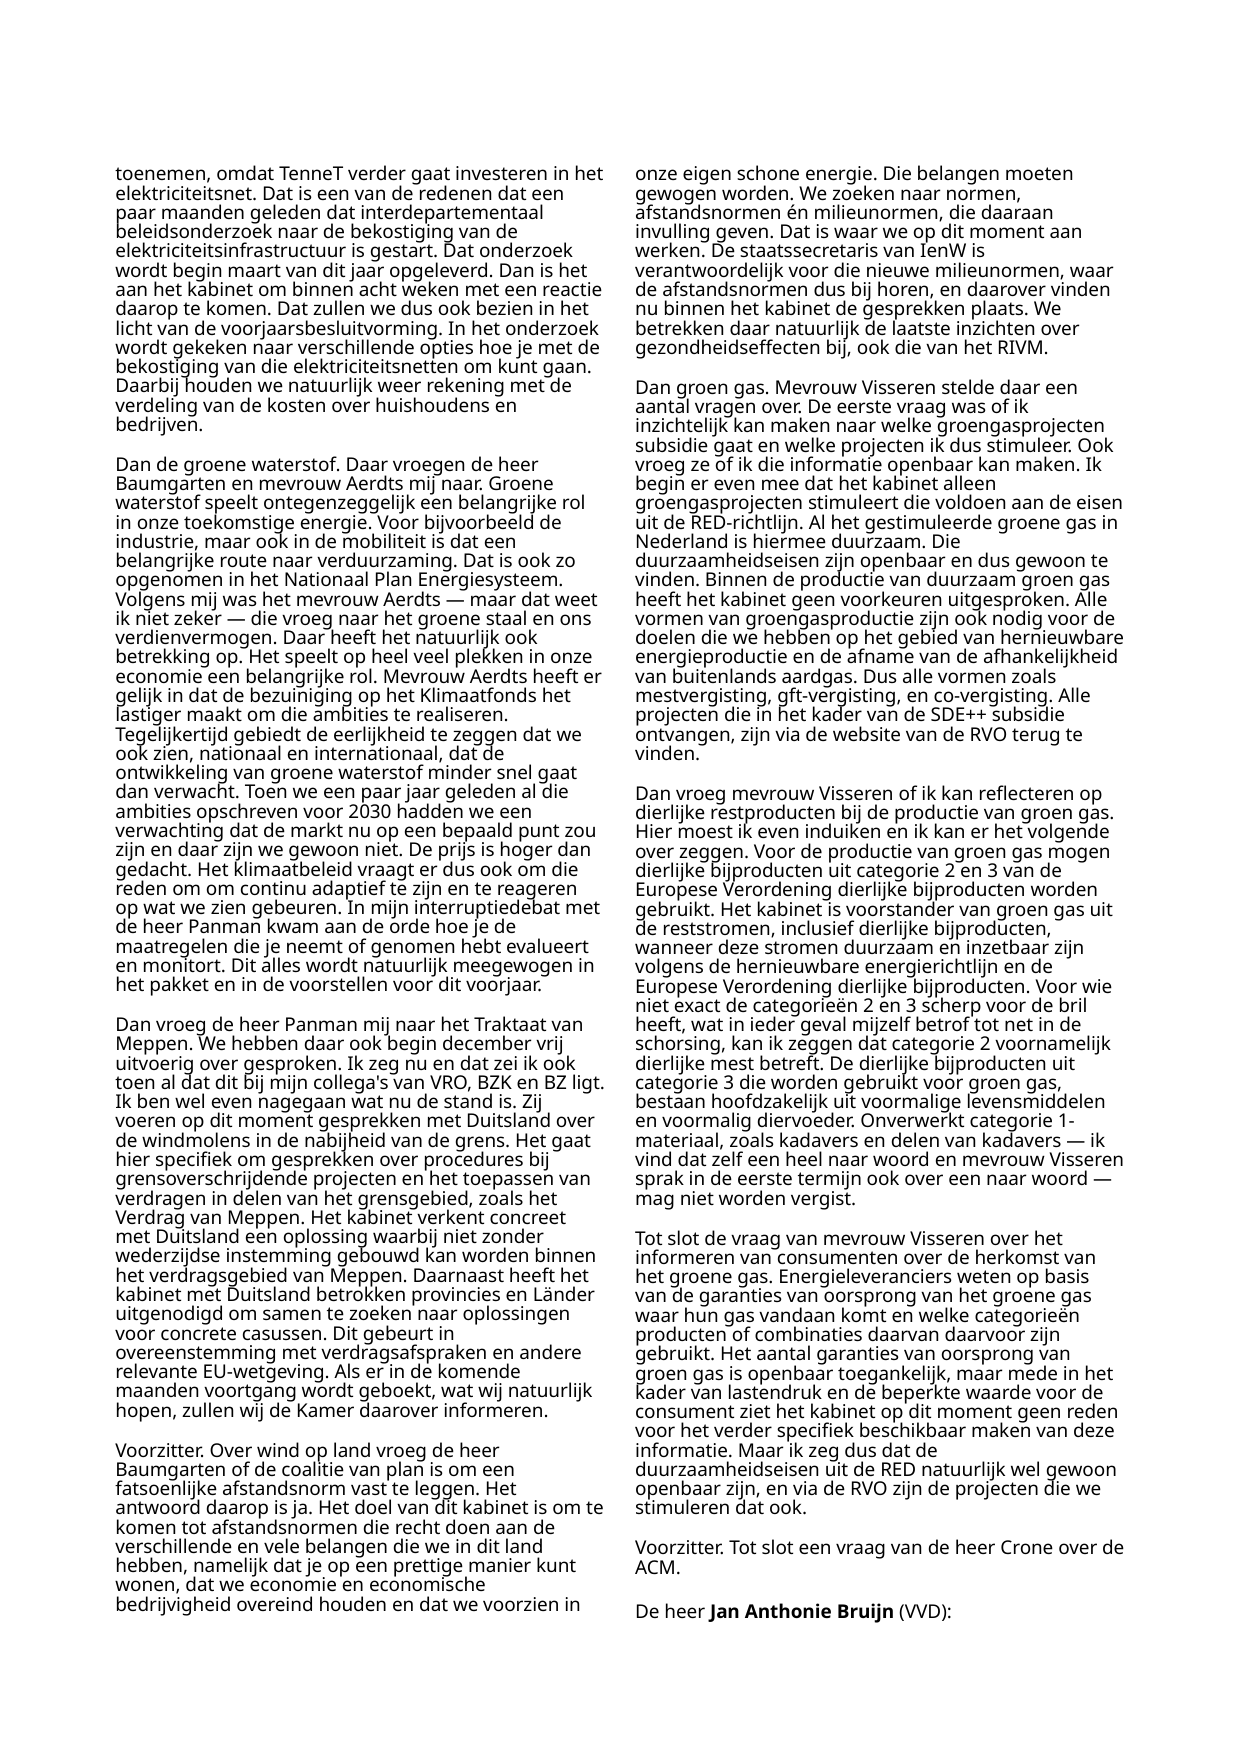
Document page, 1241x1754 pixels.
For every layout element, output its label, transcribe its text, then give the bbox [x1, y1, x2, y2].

text Voorzitter. Tot slot een vraag van de heer Crone over de ACM. [635, 1539, 1125, 1578]
text De heer Jan Anthonie Bruijn (VVD): [635, 1599, 1125, 1624]
text Dan de groene waterstof. Daar vroegen de heer Baumgarten en mevrouw Aerdts mij naar. Groene waterstof speelt ontegenzeggelijk een belangrijke rol in onze toekomstige energie. Voor bijvoorbeeld de industrie, maar ook in de mobiliteit is dat een belangrijke route naar verduurzaming. Dat is ook zo opgenomen in het Nationaal Plan Energiesysteem. Volgens mij was het mevrouw Aerdts — maar dat weet ik niet zeker — die vroeg naar het groene staal en ons verdienvermogen. Daar heeft het natuurlijk ook betrekking op. Het speelt op heel veel plekken in onze economie een belangrijke rol. Mevrouw Aerdts heeft er gelijk in dat de bezuiniging op het Klimaatfonds het lastiger maakt om die ambities te realiseren. Tegelijkertijd gebiedt de eerlijkheid te zeggen dat we ook zien, nationaal en internationaal, dat de ontwikkeling van groene waterstof minder snel gaat dan verwacht. Toen we een paar jaar geleden al die ambities opschreven voor 2030 hadden we een verwachting dat de markt nu op een bepaald punt zou zijn en daar zijn we gewoon niet. De prijs is hoger dan gedacht. Het klimaatbeleid vraagt er dus ook om die reden om om continu adaptief te zijn en te reageren op wat we zien gebeuren. In mijn interruptiedebat met de heer Panman kwam aan de orde hoe je de maatregelen die je neemt of genomen hebt evalueert en monitort. Dit alles wordt natuurlijk meegewogen in het pakket en in de voorstellen voor dit voorjaar. [115, 456, 605, 995]
text Dan groen gas. Mevrouw Visseren stelde daar een aantal vragen over. De eerste vraag was of ik inzichtelijk kan maken naar welke groengasprojecten subsidie gaat en welke projecten ik dus stimuleer. Ook vroeg ze of ik die informatie openbaar kan maken. Ik begin er even mee dat het kabinet alleen groengasprojecten stimuleert die voldoen aan de eisen uit de RED-richtlijn. Al het gestimuleerde groene gas in Nederland is hiermee duurzaam. Die duurzaamheidseisen zijn openbaar en dus gewoon te vinden. Binnen de productie van duurzaam groen gas heeft het kabinet geen voorkeuren uitgesproken. Alle vormen van groengasproductie zijn ook nodig voor de doelen die we hebben op het gebied van hernieuwbare energieproductie en de afname van de afhankelijkheid van buitenlands aardgas. Dus alle vormen zoals mestvergisting, gft-vergisting, en co-vergisting. Alle projecten die in het kader van de SDE++ subsidie ontvangen, zijn via de website van de RVO terug te vinden. [635, 379, 1125, 764]
text Tot slot de vraag van mevrouw Visseren over het informeren van consumenten over de herkomst van het groene gas. Energieleveranciers weten op basis van de garanties van oorsprong van het groene gas waar hun gas vandaan komt en welke categorieën producten of combinaties daarvan daarvoor zijn gebruikt. Het aantal garanties van oorsprong van groen gas is openbaar toegankelijk, maar mede in het kader van lastendruk en de beperkte waarde voor de consument ziet het kabinet op dit moment geen reden voor het verder specifiek beschikbaar maken van deze informatie. Maar ik zeg dus dat de duurzaamheidseisen uit de RED natuurlijk wel gewoon openbaar zijn, en via de RVO zijn de projecten die we stimuleren dat ook. [635, 1229, 1125, 1519]
text Voorzitter. Over wind op land vroeg de heer Baumgarten of de coalitie van plan is om een fatsoenlijke afstandsnorm vast te leggen. Het antwoord daarop is ja. Het doel van dit kabinet is om te komen tot afstandsnormen die recht doen aan de verschillende en vele belangen die we in dit land hebben, namelijk dat je op een prettige manier kunt wonen, dat we economie en economische bedrijvigheid overeind houden en dat we voorzien in [115, 1442, 605, 1615]
text Dan vroeg mevrouw Visseren of ik kan reflecteren op dierlijke restproducten bij de productie van groen gas. Hier moest ik even induiken en ik kan er het volgende over zeggen. Voor de productie van groen gas mogen dierlijke bijproducten uit categorie 2 en 3 van de Europese Verordening dierlijke bijproducten worden gebruikt. Het kabinet is voorstander van groen gas uit de reststromen, inclusief dierlijke bijproducten, wanneer deze stromen duurzaam en inzetbaar zijn volgens de hernieuwbare energierichtlijn en de Europese Verordening dierlijke bijproducten. Voor wie niet exact de categorieën 2 en 3 scherp voor de bril heeft, wat in ieder geval mijzelf betrof tot net in de schorsing, kan ik zeggen dat categorie 2 voornamelijk dierlijke mest betreft. De dierlijke bijproducten uit categorie 3 die worden gebruikt voor groen gas, bestaan hoofdzakelijk uit voormalige levensmiddelen en voormalig diervoeder. Onverwerkt categorie 1-materiaal, zoals kadavers en delen van kadavers — ik vind dat zelf een heel naar woord en mevrouw Visseren sprak in de eerste termijn ook over een naar woord — mag niet worden vergist. [635, 785, 1125, 1209]
text onze eigen schone energie. Die belangen moeten gewogen worden. We zoeken naar normen, afstandsnormen én milieunormen, die daaraan invulling geven. Dat is waar we op dit moment aan werken. De staatssecretaris van IenW is verantwoordelijk voor die nieuwe milieunormen, waar de afstandsnormen dus bij horen, en daarover vinden nu binnen het kabinet de gesprekken plaats. We betrekken daar natuurlijk de laatste inzichten over gezondheidseffecten bij, ook die van het RIVM. [635, 165, 1125, 358]
text toenemen, omdat TenneT verder gaat investeren in het elektriciteitsnet. Dat is een van de redenen dat een paar maanden geleden dat interdepartementaal beleidsonderzoek naar de bekostiging van de elektriciteitsinfrastructuur is gestart. Dat onderzoek wordt begin maart van dit jaar opgeleverd. Dan is het aan het kabinet om binnen acht weken met een reactie daarop te komen. Dat zullen we dus ook bezien in het licht van de voorjaarsbesluitvorming. In het onderzoek wordt gekeken naar verschillende opties hoe je met de bekostiging van die elektriciteitsnetten om kunt gaan. Daarbij houden we natuurlijk weer rekening met de verdeling van de kosten over huishoudens en bedrijven. [115, 165, 605, 435]
text Dan vroeg de heer Panman mij naar het Traktaat van Meppen. We hebben daar ook begin december vrij uitvoerig over gesproken. Ik zeg nu en dat zei ik ook toen al dat dit bij mijn collega's van VRO, BZK en BZ ligt. Ik ben wel even nagegaan wat nu de stand is. Zij voeren op dit moment gesprekken met Duitsland over de windmolens in de nabijheid van de grens. Het gaat hier specifiek om gesprekken over procedures bij grensoverschrijdende projecten en het toepassen van verdragen in delen van het grensgebied, zoals het Verdrag van Meppen. Het kabinet verkent concreet met Duitsland een oplossing waarbij niet zonder wederzijdse instemming gebouwd kan worden binnen het verdragsgebied van Meppen. Daarnaast heeft het kabinet met Duitsland betrokken provincies en Länder uitgenodigd om samen te zoeken naar oplossingen voor concrete casussen. Dit gebeurt in overeenstemming met verdragsafspraken en andere relevante EU-wetgeving. Als er in de komende maanden voortgang wordt geboekt, wat wij natuurlijk hopen, zullen wij de Kamer daarover informeren. [115, 1016, 605, 1421]
